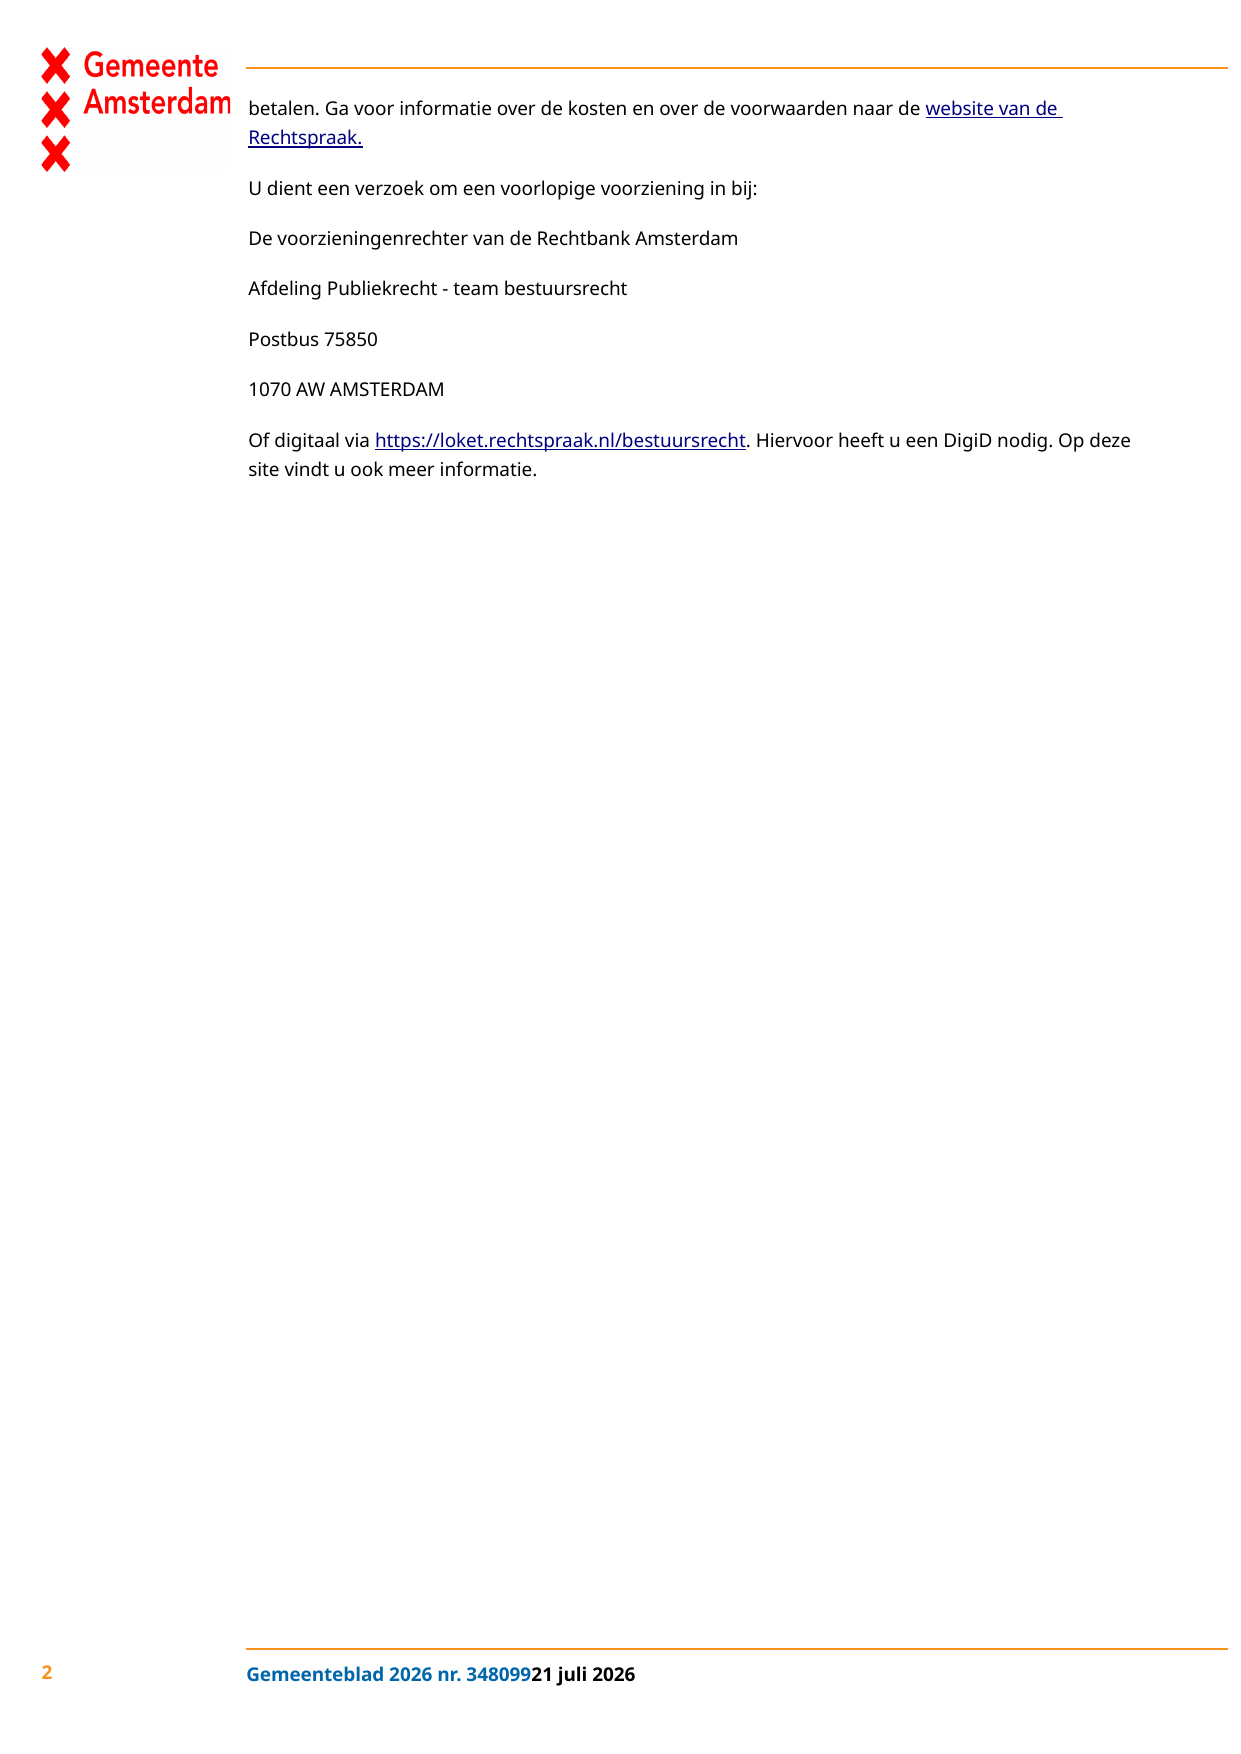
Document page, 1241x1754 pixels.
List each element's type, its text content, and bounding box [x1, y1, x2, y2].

text 1070 AW AMSTERDAM [248, 376, 1152, 402]
picture [41, 47, 231, 172]
text De voorzieningenrechter van de Rechtbank Amsterdam [248, 225, 1152, 251]
text Postbus 75850 [248, 326, 1152, 352]
text betalen. Ga voor informatie over de kosten en over de voorwaarden naar de website van de Rechtspraak. [248, 95, 1152, 150]
text Of digitaal via https://loket.rechtspraak.nl/bestuursrecht. Hiervoor heeft u een DigiD nodig. Op deze site vindt u ook meer informatie. [248, 427, 1152, 482]
text Afdeling Publiekrecht - team bestuursrecht [248, 276, 1152, 301]
text U dient een verzoek om een voorlopige voorziening in bij: [248, 175, 1152, 201]
